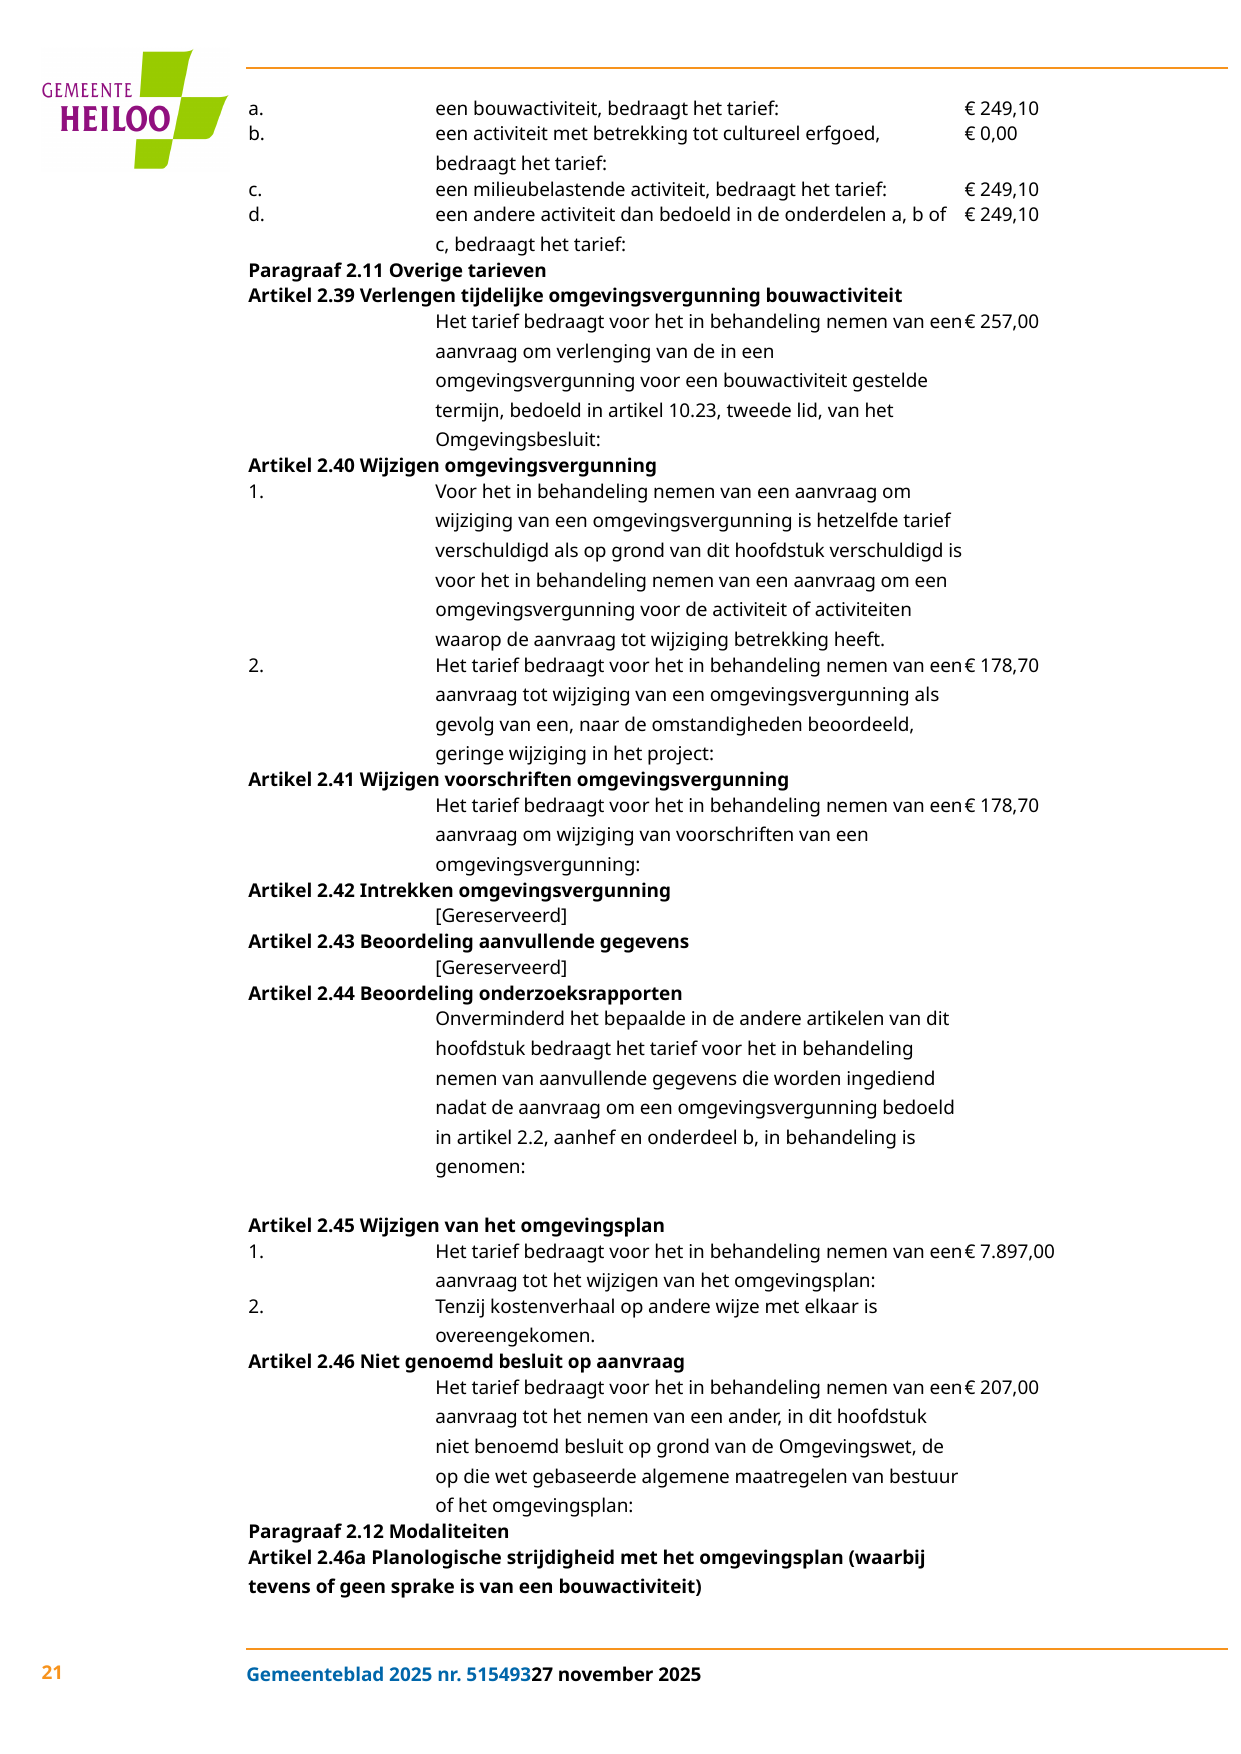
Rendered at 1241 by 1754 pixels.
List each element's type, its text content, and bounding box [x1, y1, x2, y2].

table_cell een andere activiteit dan bedoeld in de onderdelen a, b of c, bedraagt het tarief: [435, 202, 964, 257]
table_cell 2. [248, 652, 435, 766]
table_cell [248, 903, 435, 928]
table_cell Artikel 2.40 Wijzigen omgevingsvergunning [248, 453, 964, 478]
table_cell [964, 980, 1152, 1006]
table_cell € 207,00 [964, 1374, 1152, 1518]
table_cell [964, 1006, 1152, 1179]
table_cell Onverminderd het bepaalde in de andere artikelen van dit hoofdstuk bedraagt het tarief voor het in behandeling nemen van aanvullende gegevens die worden ingediend nadat de aanvraag om een omgevingsvergunning bedoeld in artikel 2.2, aanhef en onderdeel b, in behandeling is genomen: [435, 1006, 964, 1179]
table_cell 1. [248, 1238, 435, 1293]
table_cell [964, 1518, 1152, 1544]
table_cell [964, 257, 1152, 283]
table_cell c. [248, 176, 435, 202]
table_cell Paragraaf 2.11 Overige tarieven [248, 257, 964, 283]
table_cell [248, 954, 435, 980]
table_cell € 7.897,00 [964, 1238, 1152, 1293]
table_cell [248, 308, 435, 452]
table_cell 1. [248, 478, 435, 652]
table_cell een milieubelastende activiteit, bedraagt het tarief: [435, 176, 964, 202]
table_cell Artikel 2.46 Niet genoemd besluit op aanvraag [248, 1349, 964, 1374]
table_cell Artikel 2.44 Beoordeling onderzoeksrapporten [248, 980, 964, 1006]
table_cell a. [248, 95, 435, 121]
table_cell [964, 766, 1152, 792]
table_cell € 0,00 [964, 121, 1152, 176]
table_cell [Gereserveerd] [435, 903, 964, 928]
table_cell Het tarief bedraagt voor het in behandeling nemen van een aanvraag tot wijziging van een omgevingsvergunning als gevolg van een, naar de omstandigheden beoordeeld, geringe wijziging in het project: [435, 652, 964, 766]
table_cell [964, 1349, 1152, 1374]
table_header [964, 1212, 1152, 1238]
table_cell een bouwactiviteit, bedraagt het tarief: [435, 95, 964, 121]
table_cell 2. [248, 1293, 435, 1348]
table_cell [964, 283, 1152, 308]
table_cell [248, 1374, 435, 1518]
table_cell [964, 928, 1152, 954]
table_cell Het tarief bedraagt voor het in behandeling nemen van een aanvraag om wijziging van voorschriften van een omgevingsvergunning: [435, 792, 964, 877]
table_header Artikel 2.45 Wijzigen van het omgevingsplan [248, 1212, 964, 1238]
table_cell € 257,00 [964, 308, 1152, 452]
table_cell [964, 1544, 1152, 1599]
table_cell Artikel 2.46a Planologische strijdigheid met het omgevingsplan (waarbij tevens of geen sprake is van een bouwactiviteit) [248, 1544, 964, 1599]
table_cell b. [248, 121, 435, 176]
table_cell [964, 1293, 1152, 1348]
table_cell [248, 1006, 435, 1179]
table_cell Artikel 2.39 Verlengen tijdelijke omgevingsvergunning bouwactiviteit [248, 283, 964, 308]
table_cell [964, 954, 1152, 980]
table_cell een activiteit met betrekking tot cultureel erfgoed, bedraagt het tarief: [435, 121, 964, 176]
table_cell € 249,10 [964, 95, 1152, 121]
table_cell d. [248, 202, 435, 257]
table_cell Voor het in behandeling nemen van een aanvraag om wijziging van een omgevingsvergunning is hetzelfde tarief verschuldigd als op grond van dit hoofdstuk verschuldigd is voor het in behandeling nemen van een aanvraag om een omgevingsvergunning voor de activiteit of activiteiten waarop de aanvraag tot wijziging betrekking heeft. [435, 478, 964, 652]
table_cell Artikel 2.41 Wijzigen voorschriften omgevingsvergunning [248, 766, 964, 792]
table_cell Paragraaf 2.12 Modaliteiten [248, 1518, 964, 1544]
table_cell € 178,70 [964, 652, 1152, 766]
table_cell [964, 478, 1152, 652]
table_cell € 249,10 [964, 202, 1152, 257]
table_cell [964, 903, 1152, 928]
table_cell € 249,10 [964, 176, 1152, 202]
table_cell € 178,70 [964, 792, 1152, 877]
table_cell Het tarief bedraagt voor het in behandeling nemen van een aanvraag tot het nemen van een ander, in dit hoofdstuk niet benoemd besluit op grond van de Omgevingswet, de op die wet gebaseerde algemene maatregelen van bestuur of het omgevingsplan: [435, 1374, 964, 1518]
picture [41, 47, 231, 172]
table_cell [964, 877, 1152, 903]
table_cell [248, 792, 435, 877]
table_cell [Gereserveerd] [435, 954, 964, 980]
table_cell Het tarief bedraagt voor het in behandeling nemen van een aanvraag tot het wijzigen van het omgevingsplan: [435, 1238, 964, 1293]
table_cell Tenzij kostenverhaal op andere wijze met elkaar is overeengekomen. [435, 1293, 964, 1348]
table_cell Het tarief bedraagt voor het in behandeling nemen van een aanvraag om verlenging van de in een omgevingsvergunning voor een bouwactiviteit gestelde termijn, bedoeld in artikel 10.23, tweede lid, van het Omgevingsbesluit: [435, 308, 964, 452]
table_cell [964, 453, 1152, 478]
table_cell Artikel 2.43 Beoordeling aanvullende gegevens [248, 928, 964, 954]
table_cell Artikel 2.42 Intrekken omgevingsvergunning [248, 877, 964, 903]
